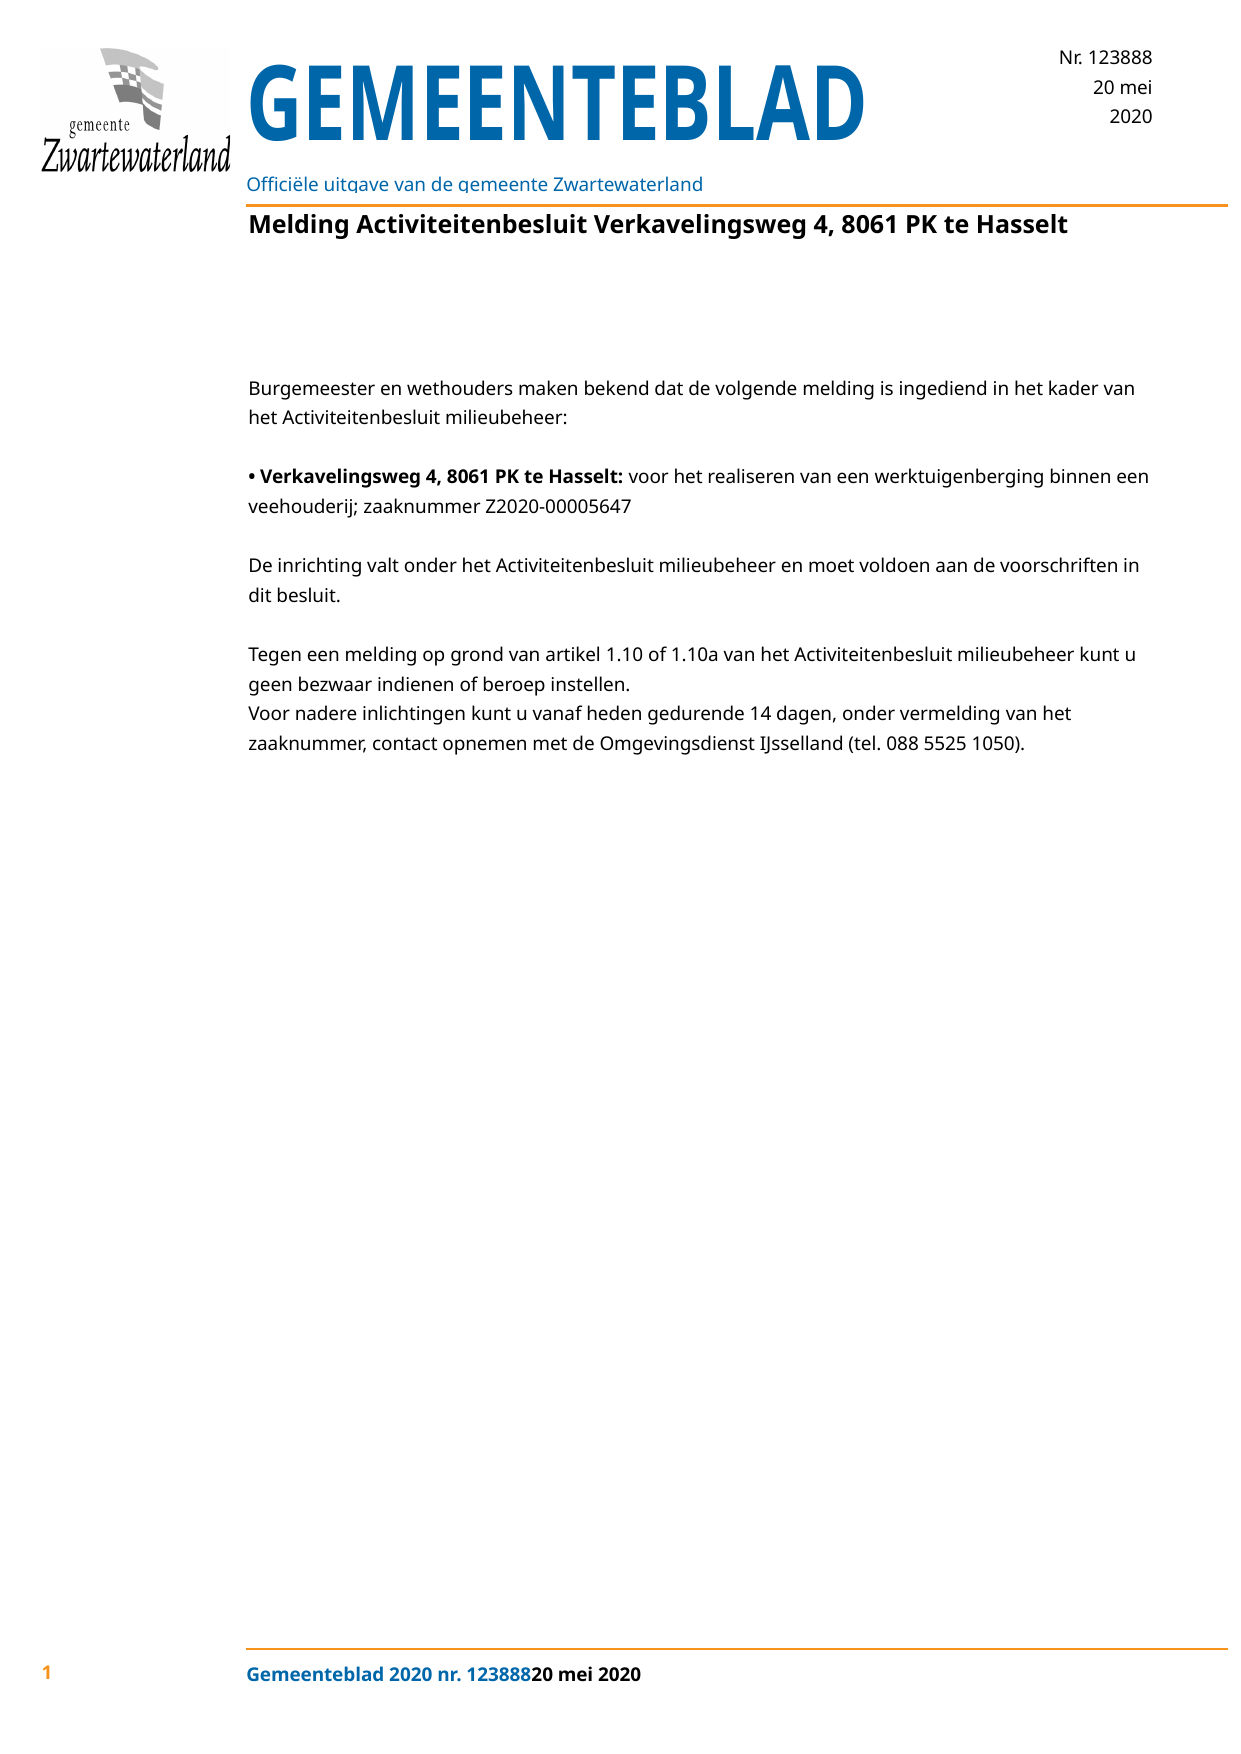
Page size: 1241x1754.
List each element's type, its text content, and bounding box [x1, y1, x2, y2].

text Voor nadere inlichtingen kunt u vanaf heden gedurende 14 dagen, onder vermelding van het zaaknummer, contact opnemen met de Omgevingsdienst IJsselland (tel. 088 5525 1050). [248, 700, 1152, 756]
text • Verkavelingsweg 4, 8061 PK te Hasselt: voor het realiseren van een werktuigenberging binnen een veehouderij; zaaknummer Z2020-00005647 [248, 464, 1152, 519]
text Melding Activiteitenbesluit Verkavelingsweg 4, 8061 PK te Hasselt [248, 207, 1152, 241]
text Burgemeester en wethouders maken bekend dat de volgende melding is ingediend in het kader van het Activiteitenbesluit milieubeheer: [248, 375, 1152, 430]
picture [41, 47, 231, 172]
text De inrichting valt onder het Activiteitenbesluit milieubeheer en moet voldoen aan de voorschriften in dit besluit. [248, 552, 1152, 608]
text Tegen een melding op grond van artikel 1.10 of 1.10a van het Activiteitenbesluit milieubeheer kunt u geen bezwaar indienen of beroep instellen. [248, 641, 1152, 696]
